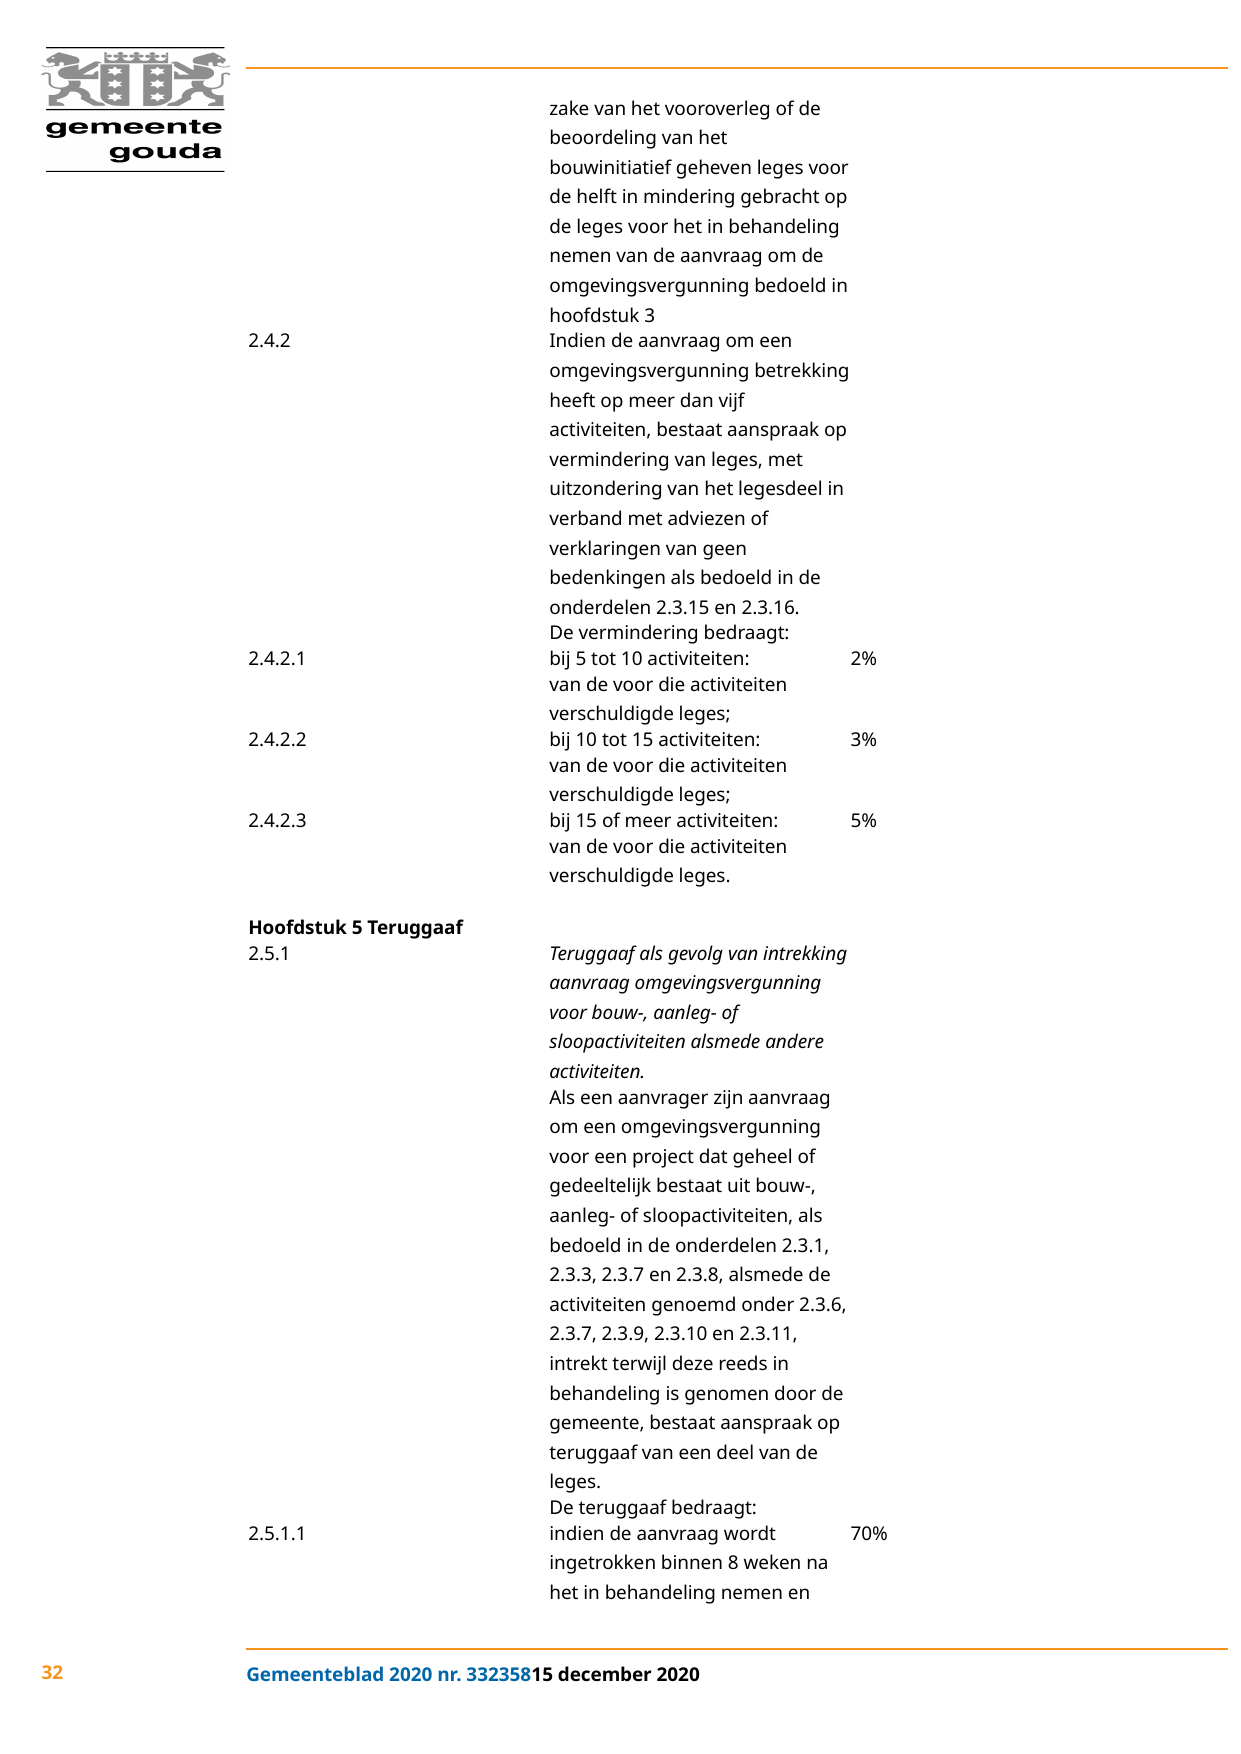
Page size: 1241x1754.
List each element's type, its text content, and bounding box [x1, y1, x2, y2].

table_cell [850, 620, 1152, 645]
table_cell van de voor die activiteiten verschuldigde leges; [549, 671, 850, 726]
table_cell [850, 833, 1152, 888]
table_cell Als een aanvrager zijn aanvraag om een omgevingsvergunning voor een project dat geheel of gedeeltelijk bestaat uit bouw-, aanleg- of sloopactiviteiten, als bedoeld in de onderdelen 2.3.1, 2.3.3, 2.3.7 en 2.3.8, alsmede de activiteiten genoemd onder 2.3.6, 2.3.7, 2.3.9, 2.3.10 en 2.3.11, intrekt terwijl deze reeds in behandeling is genomen door de gemeente, bestaat aanspraak op teruggaaf van een deel van de leges. [549, 1084, 850, 1494]
table_cell bij 15 of meer activiteiten: [549, 808, 850, 833]
table_cell [850, 914, 1152, 940]
table_cell [850, 1494, 1152, 1520]
table_cell [850, 1084, 1152, 1494]
table_cell 2.4.2.3 [248, 808, 549, 833]
table_cell [248, 889, 549, 914]
table_cell [850, 328, 1152, 619]
table_cell 70% [850, 1520, 1152, 1605]
table_cell 3% [850, 726, 1152, 752]
table_cell 2.4.2.2 [248, 726, 549, 752]
table_cell 2% [850, 645, 1152, 671]
table_cell [248, 671, 549, 726]
table_cell [248, 833, 549, 888]
picture [41, 47, 231, 172]
table_cell 2.5.1 [248, 940, 549, 1520]
table_cell bij 10 tot 15 activiteiten: [549, 726, 850, 752]
table_cell [850, 940, 1152, 1084]
table_cell [549, 889, 850, 914]
table_cell Teruggaaf als gevolg van intrekking aanvraag omgevingsvergunning voor bouw-, aanleg- of sloopactiviteiten alsmede andere activiteiten. [549, 940, 850, 1084]
table_cell [850, 752, 1152, 807]
table_cell 2.4.2 [248, 328, 549, 645]
table_cell Hoofdstuk 5 Teruggaaf [248, 914, 850, 940]
table_cell [850, 671, 1152, 726]
table_cell indien de aanvraag wordt ingetrokken binnen 8 weken na het in behandeling nemen en [549, 1520, 850, 1605]
table_cell [248, 95, 549, 328]
table_cell 5% [850, 808, 1152, 833]
table_cell zake van het vooroverleg of de beoordeling van het bouwinitiatief geheven leges voor de helft in mindering gebracht op de leges voor het in behandeling nemen van de aanvraag om de omgevingsvergunning bedoeld in hoofdstuk 3 [549, 95, 850, 328]
table_cell De vermindering bedraagt: [549, 620, 850, 645]
table_cell bij 5 tot 10 activiteiten: [549, 645, 850, 671]
table_cell van de voor die activiteiten verschuldigde leges; [549, 752, 850, 807]
table_cell [850, 95, 1152, 328]
table_cell 2.4.2.1 [248, 645, 549, 671]
table_cell [850, 889, 1152, 914]
table_cell 2.5.1.1 [248, 1520, 549, 1605]
table_cell [248, 752, 549, 807]
table_cell van de voor die activiteiten verschuldigde leges. [549, 833, 850, 888]
table_cell De teruggaaf bedraagt: [549, 1494, 850, 1520]
table_cell Indien de aanvraag om een omgevingsvergunning betrekking heeft op meer dan vijf activiteiten, bestaat aanspraak op vermindering van leges, met uitzondering van het legesdeel in verband met adviezen of verklaringen van geen bedenkingen als bedoeld in de onderdelen 2.3.15 en 2.3.16. [549, 328, 850, 619]
